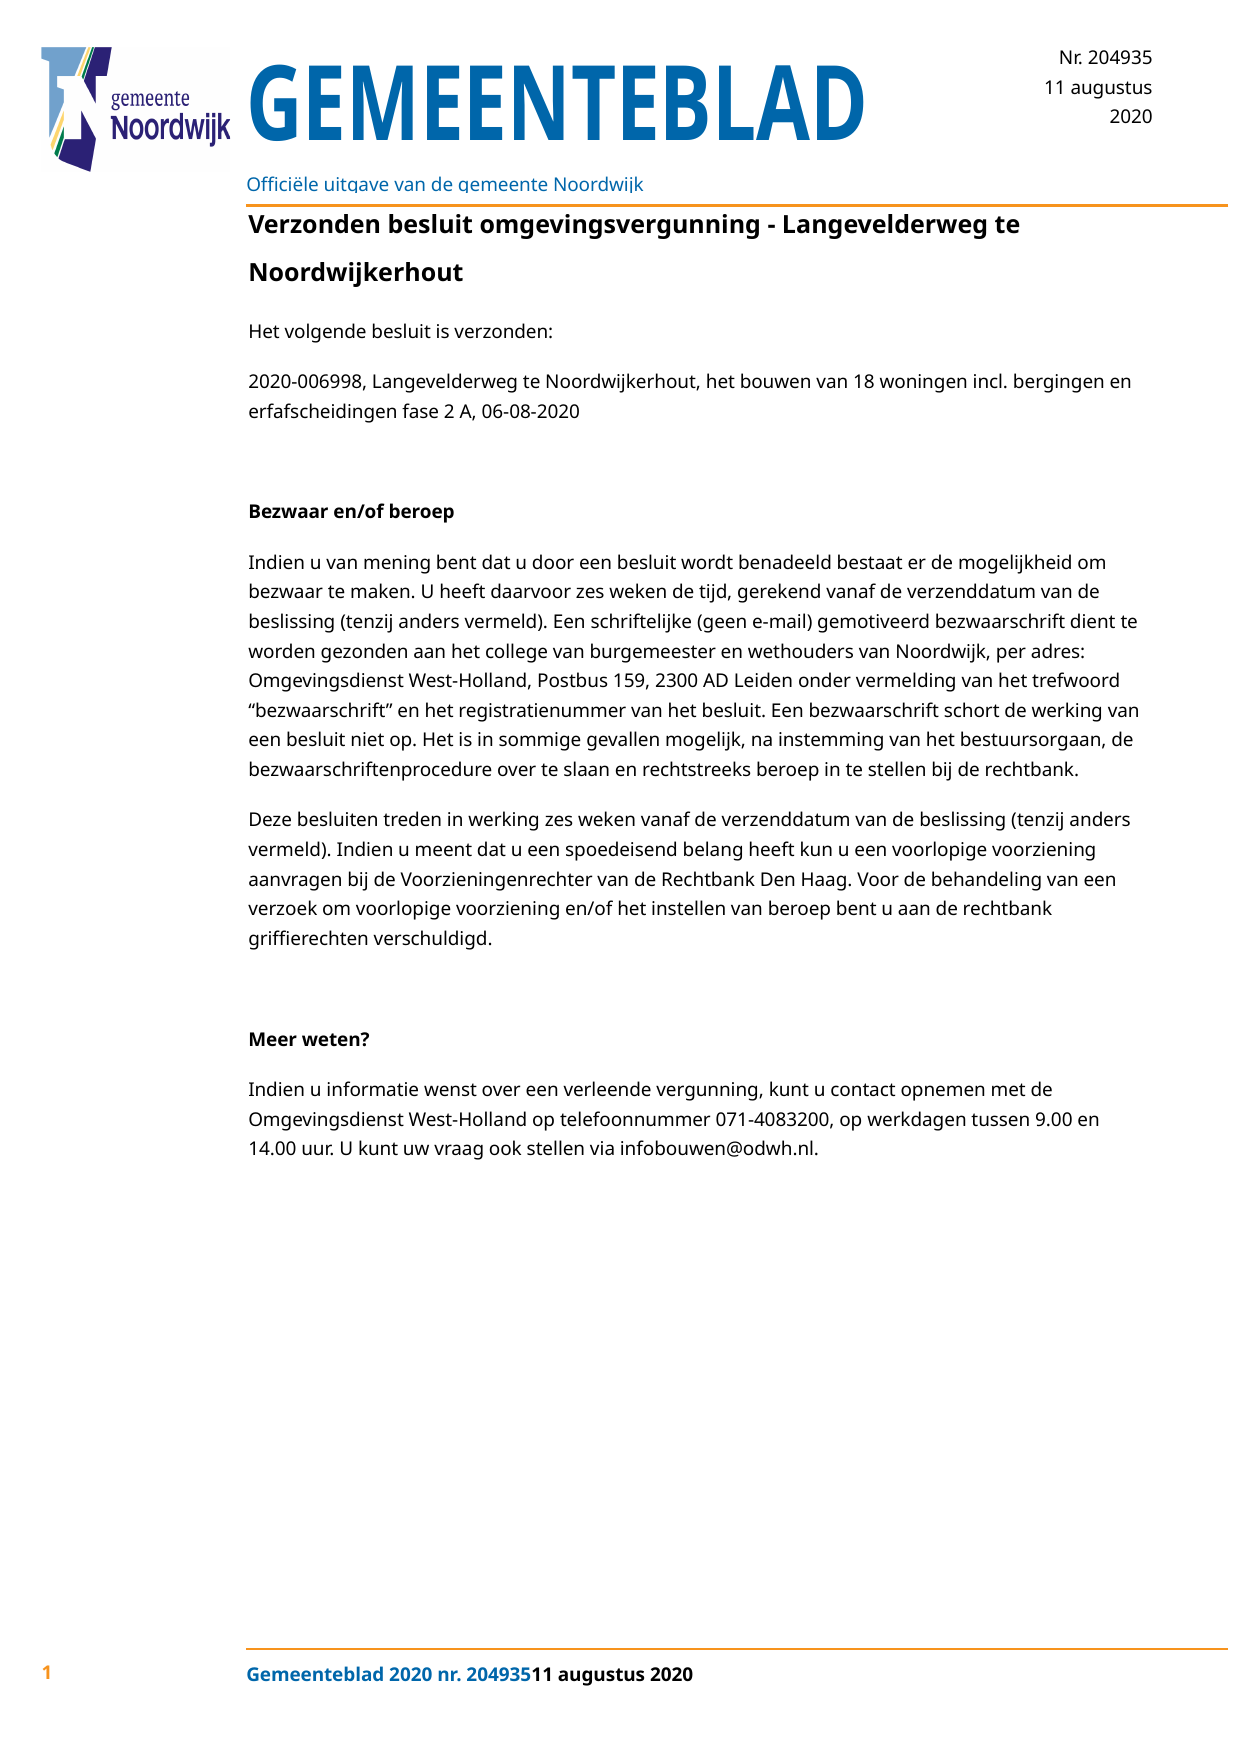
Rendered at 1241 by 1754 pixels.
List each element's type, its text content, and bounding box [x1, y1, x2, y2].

text Bezwaar en/of beroep [248, 499, 1152, 524]
text 2020-006998, Langevelderweg te Noordwijkerhout, het bouwen van 18 woningen incl. bergingen en erfafscheidingen fase 2 A, 06-08-2020 [248, 368, 1152, 424]
text Deze besluiten treden in werking zes weken vanaf de verzenddatum van de beslissing (tenzij anders vermeld). Indien u meent dat u een spoedeisend belang heeft kun u een voorlopige voorziening aanvragen bij de Voorzieningenrechter van de Rechtbank Den Haag. Voor de behandeling van een verzoek om voorlopige voorziening en/of het instellen van beroep bent u aan de rechtbank griffierechten verschuldigd. [248, 807, 1152, 951]
text Meer weten? [248, 1026, 1152, 1052]
text Indien u van mening bent dat u door een besluit wordt benadeeld bestaat er de mogelijkheid om bezwaar te maken. U heeft daarvoor zes weken de tijd, gerekend vanaf de verzenddatum van de beslissing (tenzij anders vermeld). Een schriftelijke (geen e-mail) gemotiveerd bezwaarschrift dient te worden gezonden aan het college van burgemeester en wethouders van Noordwijk, per adres: Omgevingsdienst West-Holland, Postbus 159, 2300 AD Leiden onder vermelding van het trefwoord “bezwaarschrift” en het registratienummer van het besluit. Een bezwaarschrift schort de werking van een besluit niet op. Het is in sommige gevallen mogelijk, na instemming van het bestuursorgaan, de bezwaarschriftenprocedure over te slaan en rechtstreeks beroep in te stellen bij de rechtbank. [248, 549, 1152, 782]
text Het volgende besluit is verzonden: [248, 318, 1152, 344]
picture [41, 47, 231, 172]
text Verzonden besluit omgevingsvergunning - Langevelderweg te Noordwijkerhout [248, 207, 1152, 288]
text Indien u informatie wenst over een verleende vergunning, kunt u contact opnemen met de Omgevingsdienst West-Holland op telefoonnummer 071-4083200, op werkdagen tussen 9.00 en 14.00 uur. U kunt uw vraag ook stellen via infobouwen@odwh.nl. [248, 1076, 1152, 1161]
